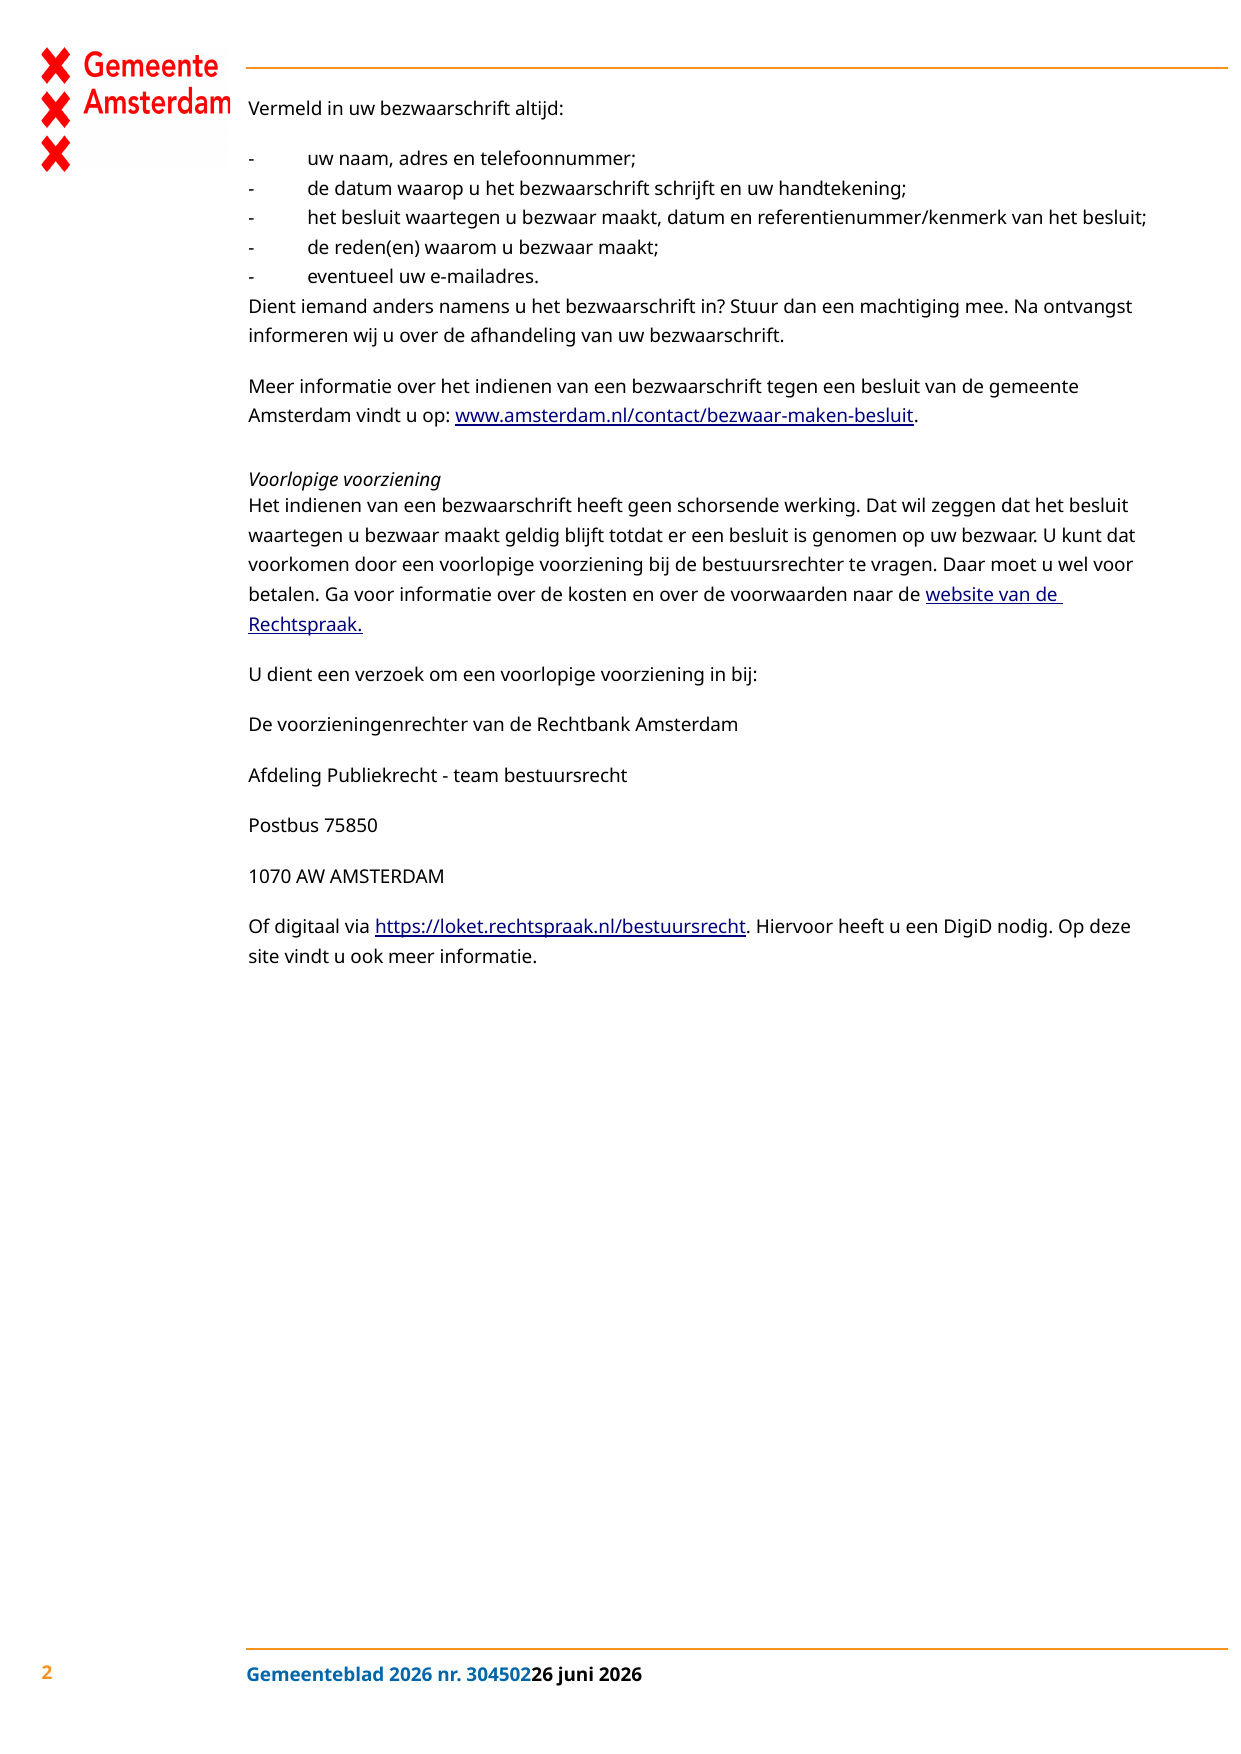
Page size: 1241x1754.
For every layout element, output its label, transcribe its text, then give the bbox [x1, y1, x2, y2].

picture [41, 47, 231, 172]
list het besluit waartegen u bezwaar maakt, datum en referentienummer/kenmerk van het besluit; [248, 204, 1152, 230]
text U dient een verzoek om een voorlopige voorziening in bij: [248, 661, 1152, 687]
text Voorlopige voorziening [248, 467, 1152, 492]
list eventueel uw e-mailadres. [248, 263, 1152, 289]
text Postbus 75850 [248, 812, 1152, 838]
text Meer informatie over het indienen van een bezwaarschrift tegen een besluit van de gemeente Amsterdam vindt u op: www.amsterdam.nl/contact/bezwaar-maken-besluit. [248, 373, 1152, 428]
list de reden(en) waarom u bezwaar maakt; [248, 234, 1152, 260]
text De voorzieningenrechter van de Rechtbank Amsterdam [248, 712, 1152, 737]
text Dient iemand anders namens u het bezwaarschrift in? Stuur dan een machtiging mee. Na ontvangst informeren wij u over de afhandeling van uw bezwaarschrift. [248, 293, 1152, 348]
text Vermeld in uw bezwaarschrift altijd: [248, 95, 1152, 121]
list uw naam, adres en telefoonnummer; [248, 145, 1152, 171]
text Het indienen van een bezwaarschrift heeft geen schorsende werking. Dat wil zeggen dat het besluit waartegen u bezwaar maakt geldig blijft totdat er een besluit is genomen op uw bezwaar. U kunt dat voorkomen door een voorlopige voorziening bij de bestuursrechter te vragen. Daar moet u wel voor betalen. Ga voor informatie over de kosten en over de voorwaarden naar de website van de Rechtspraak. [248, 492, 1152, 636]
list de datum waarop u het bezwaarschrift schrijft en uw handtekening; [248, 175, 1152, 201]
text 1070 AW AMSTERDAM [248, 863, 1152, 888]
text Of digitaal via https://loket.rechtspraak.nl/bestuursrecht. Hiervoor heeft u een DigiD nodig. Op deze site vindt u ook meer informatie. [248, 913, 1152, 968]
text Afdeling Publiekrecht - team bestuursrecht [248, 762, 1152, 788]
